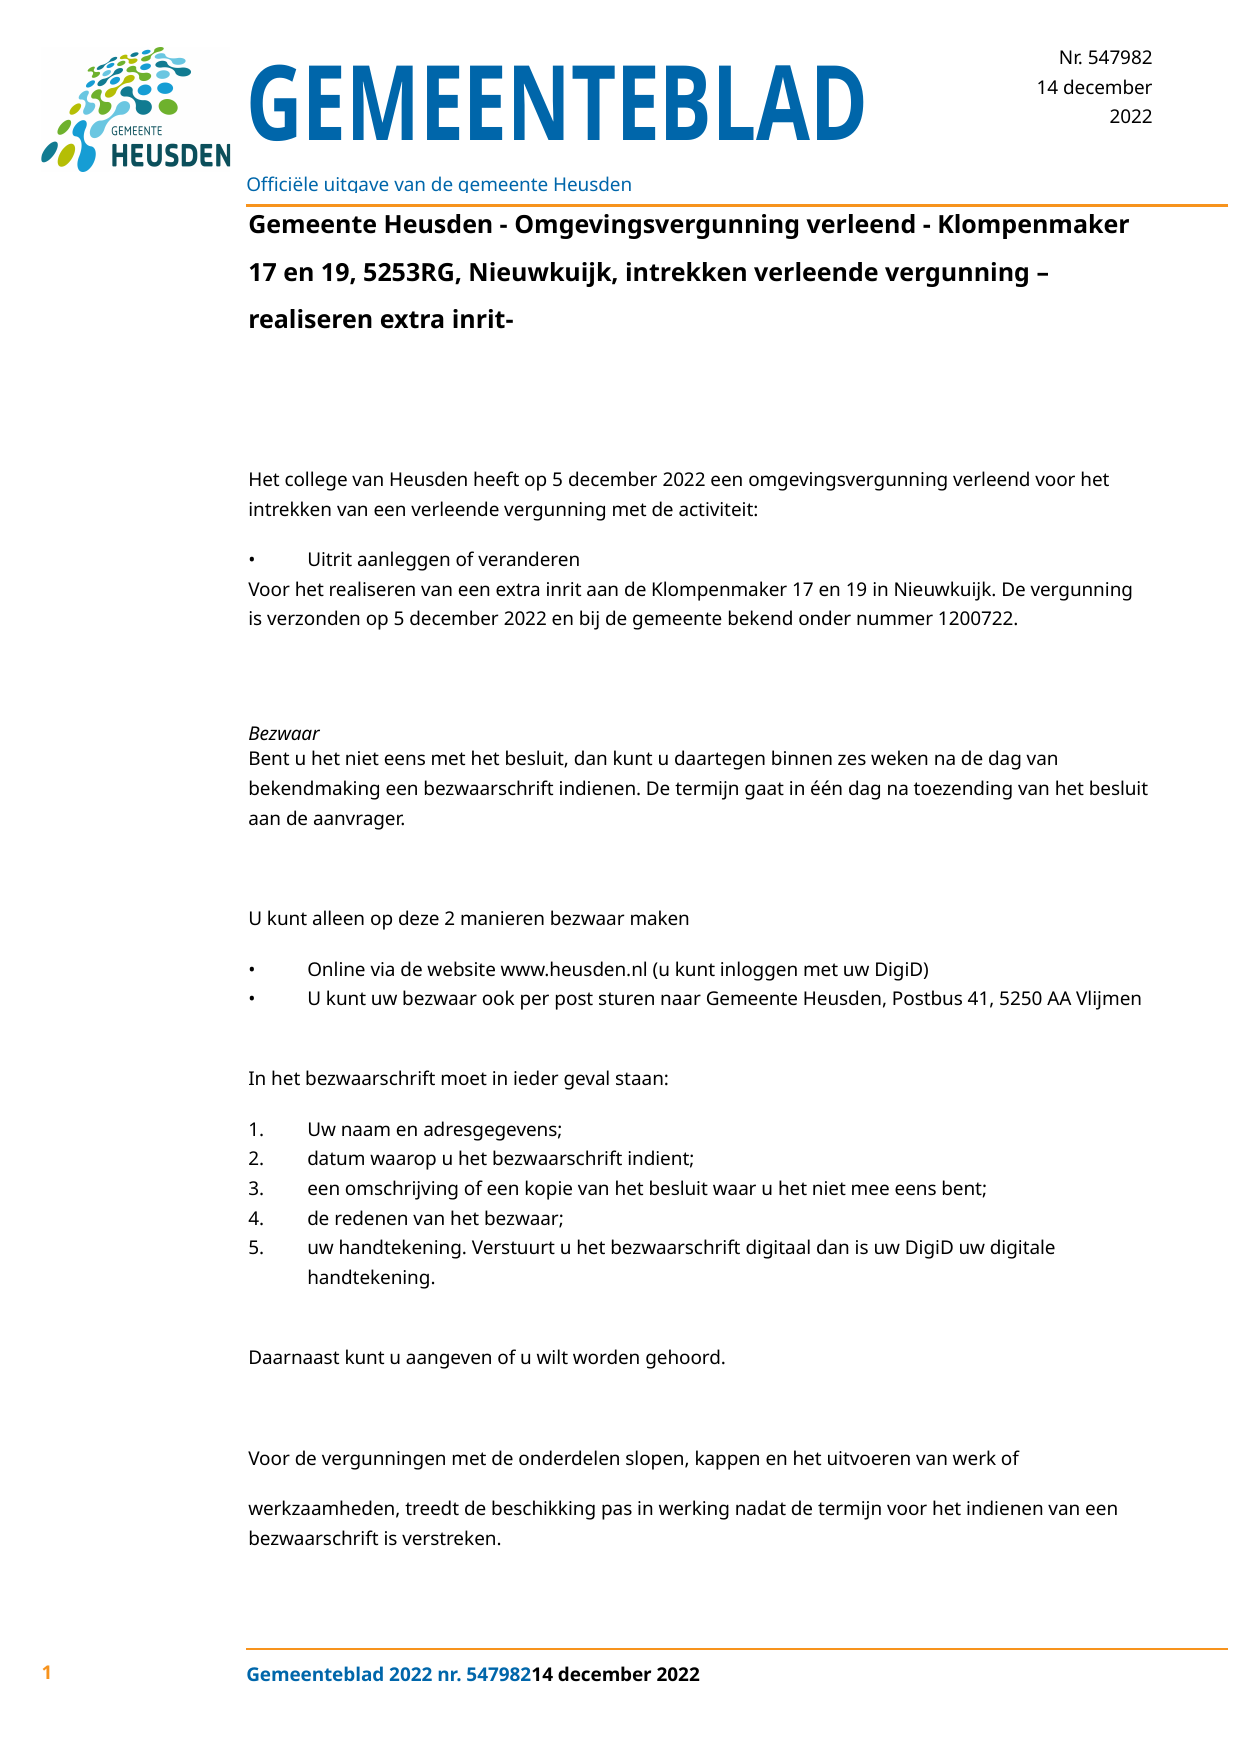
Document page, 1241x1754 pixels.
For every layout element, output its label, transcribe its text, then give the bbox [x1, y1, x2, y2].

text U kunt alleen op deze 2 manieren bezwaar maken [248, 906, 1152, 931]
text Bezwaar [248, 720, 1152, 746]
text Het college van Heusden heeft op 5 december 2022 een omgevingsvergunning verleend voor het intrekken van een verleende vergunning met de activiteit: [248, 466, 1152, 522]
picture [41, 47, 231, 172]
text Gemeente Heusden - Omgevingsvergunning verleend - Klompenmaker 17 en 19, 5253RG, Nieuwkuijk, intrekken verleende vergunning –realiseren extra inrit- [248, 207, 1152, 336]
text Daarnaast kunt u aangeven of u wilt worden gehoord. [248, 1344, 1152, 1370]
list een omschrijving of een kopie van het besluit waar u het niet mee eens bent; [248, 1175, 1152, 1201]
text In het bezwaarschrift moet in ieder geval staan: [248, 1066, 1152, 1091]
list datum waarop u het bezwaarschrift indient; [248, 1146, 1152, 1171]
text Bent u het niet eens met het besluit, dan kunt u daartegen binnen zes weken na de dag van bekendmaking een bezwaarschrift indienen. De termijn gaat in één dag na toezending van het besluit aan de aanvrager. [248, 746, 1152, 831]
list Uitrit aanleggen of veranderen [248, 546, 1152, 572]
text Voor de vergunningen met de onderdelen slopen, kappen en het uitvoeren van werk of [248, 1445, 1152, 1471]
list uw handtekening. Verstuurt u het bezwaarschrift digitaal dan is uw DigiD uw digitale handtekening. [248, 1234, 1152, 1290]
list Uw naam en adresgegevens; [248, 1116, 1152, 1142]
text Voor het realiseren van een extra inrit aan de Klompenmaker 17 en 19 in Nieuwkuijk. De vergunning is verzonden op 5 december 2022 en bij de gemeente bekend onder nummer 1200722. [248, 576, 1152, 631]
list de redenen van het bezwaar; [248, 1205, 1152, 1231]
text werkzaamheden, treedt de beschikking pas in werking nadat de termijn voor het indienen van een bezwaarschrift is verstreken. [248, 1495, 1152, 1551]
list U kunt uw bezwaar ook per post sturen naar Gemeente Heusden, Postbus 41, 5250 AA Vlijmen [248, 986, 1152, 1011]
list Online via de website www.heusden.nl (u kunt inloggen met uw DigiD) [248, 956, 1152, 982]
